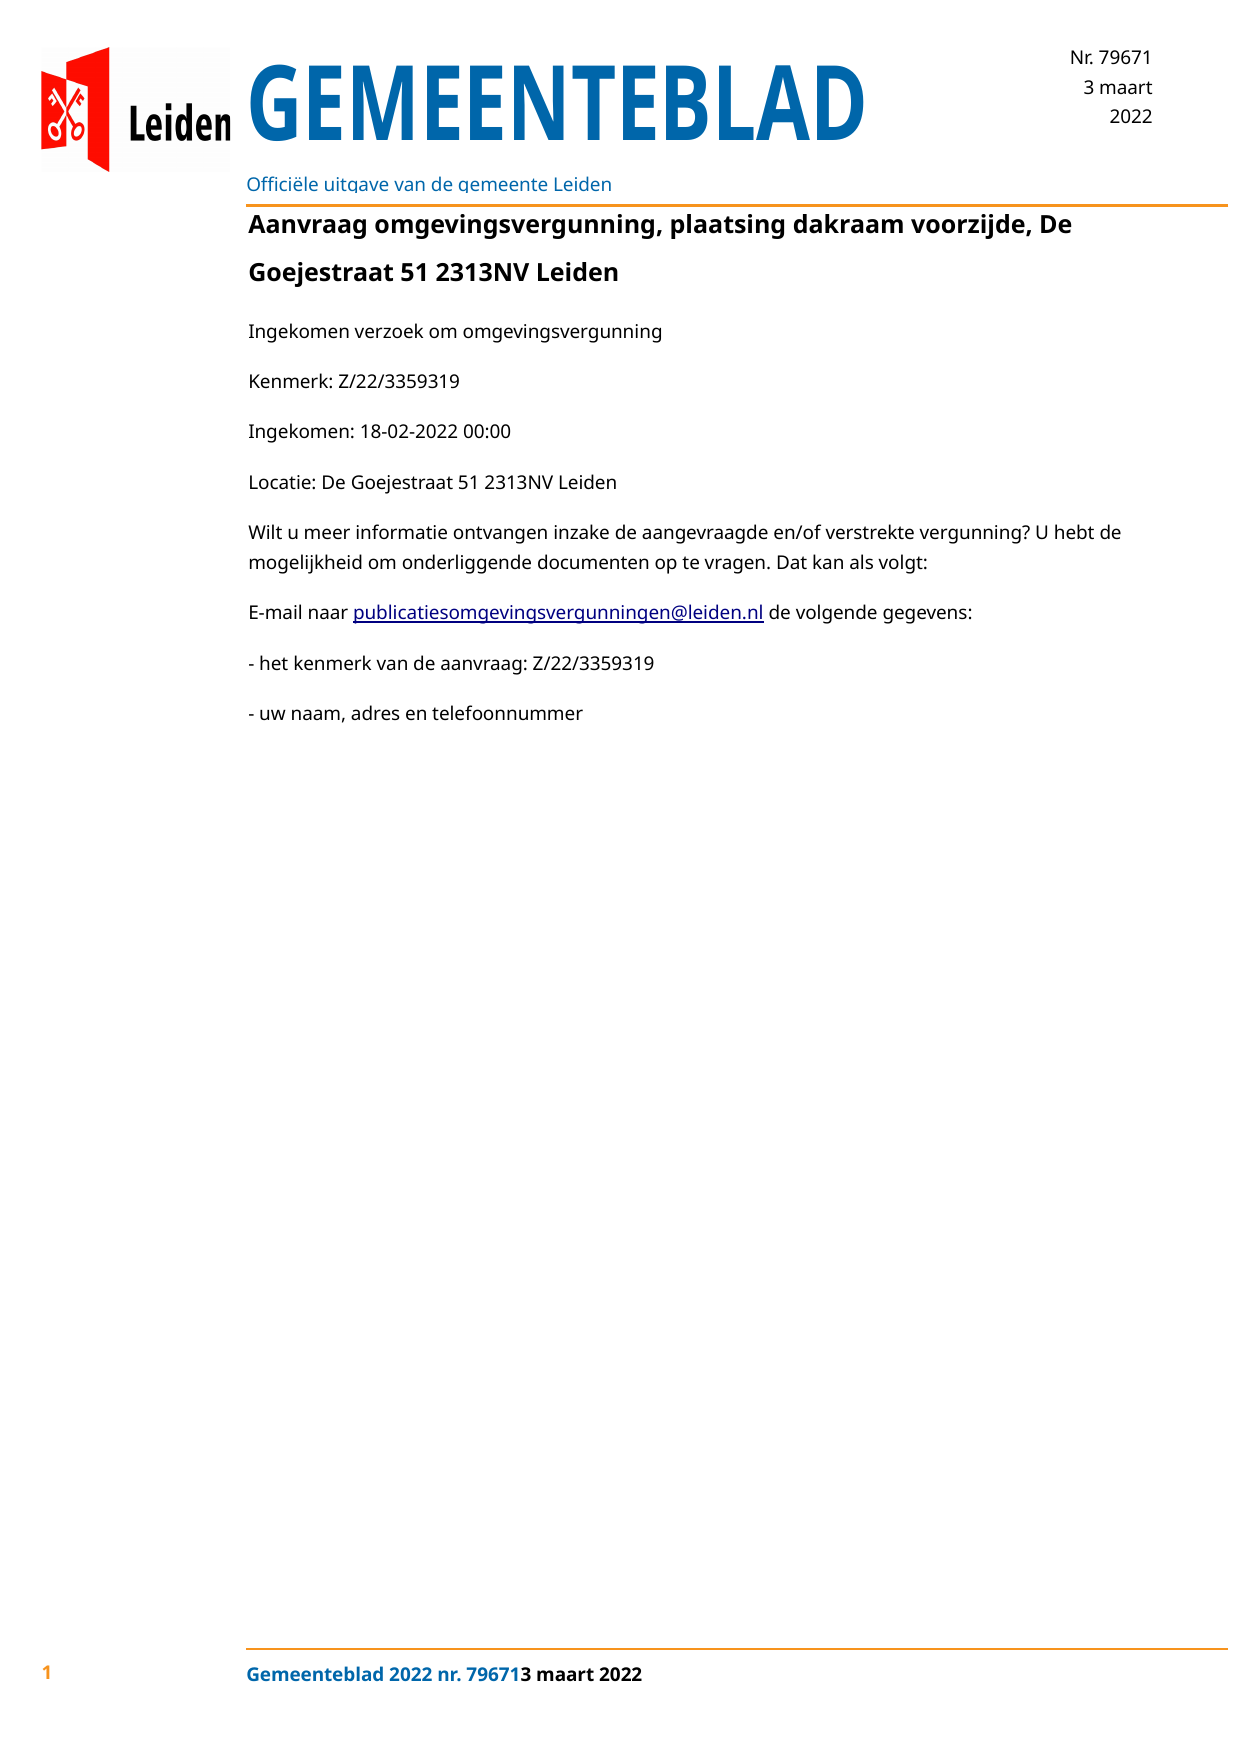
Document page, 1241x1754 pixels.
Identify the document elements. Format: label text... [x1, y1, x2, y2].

text - het kenmerk van de aanvraag: Z/22/3359319 [248, 650, 1152, 676]
text Ingekomen: 18-02-2022 00:00 [248, 419, 1152, 444]
text Aanvraag omgevingsvergunning, plaatsing dakraam voorzijde, De Goejestraat 51 2313NV Leiden [248, 207, 1152, 288]
picture [41, 47, 231, 172]
text - uw naam, adres en telefoonnummer [248, 700, 1152, 726]
text Wilt u meer informatie ontvangen inzake de aangevraagde en/of verstrekte vergunning? U hebt de mogelijkheid om onderliggende documenten op te vragen. Dat kan als volgt: [248, 519, 1152, 575]
text Ingekomen verzoek om omgevingsvergunning [248, 318, 1152, 344]
text Kenmerk: Z/22/3359319 [248, 368, 1152, 394]
text E-mail naar publicatiesomgevingsvergunningen@leiden.nl de volgende gegevens: [248, 599, 1152, 625]
text Locatie: De Goejestraat 51 2313NV Leiden [248, 469, 1152, 495]
